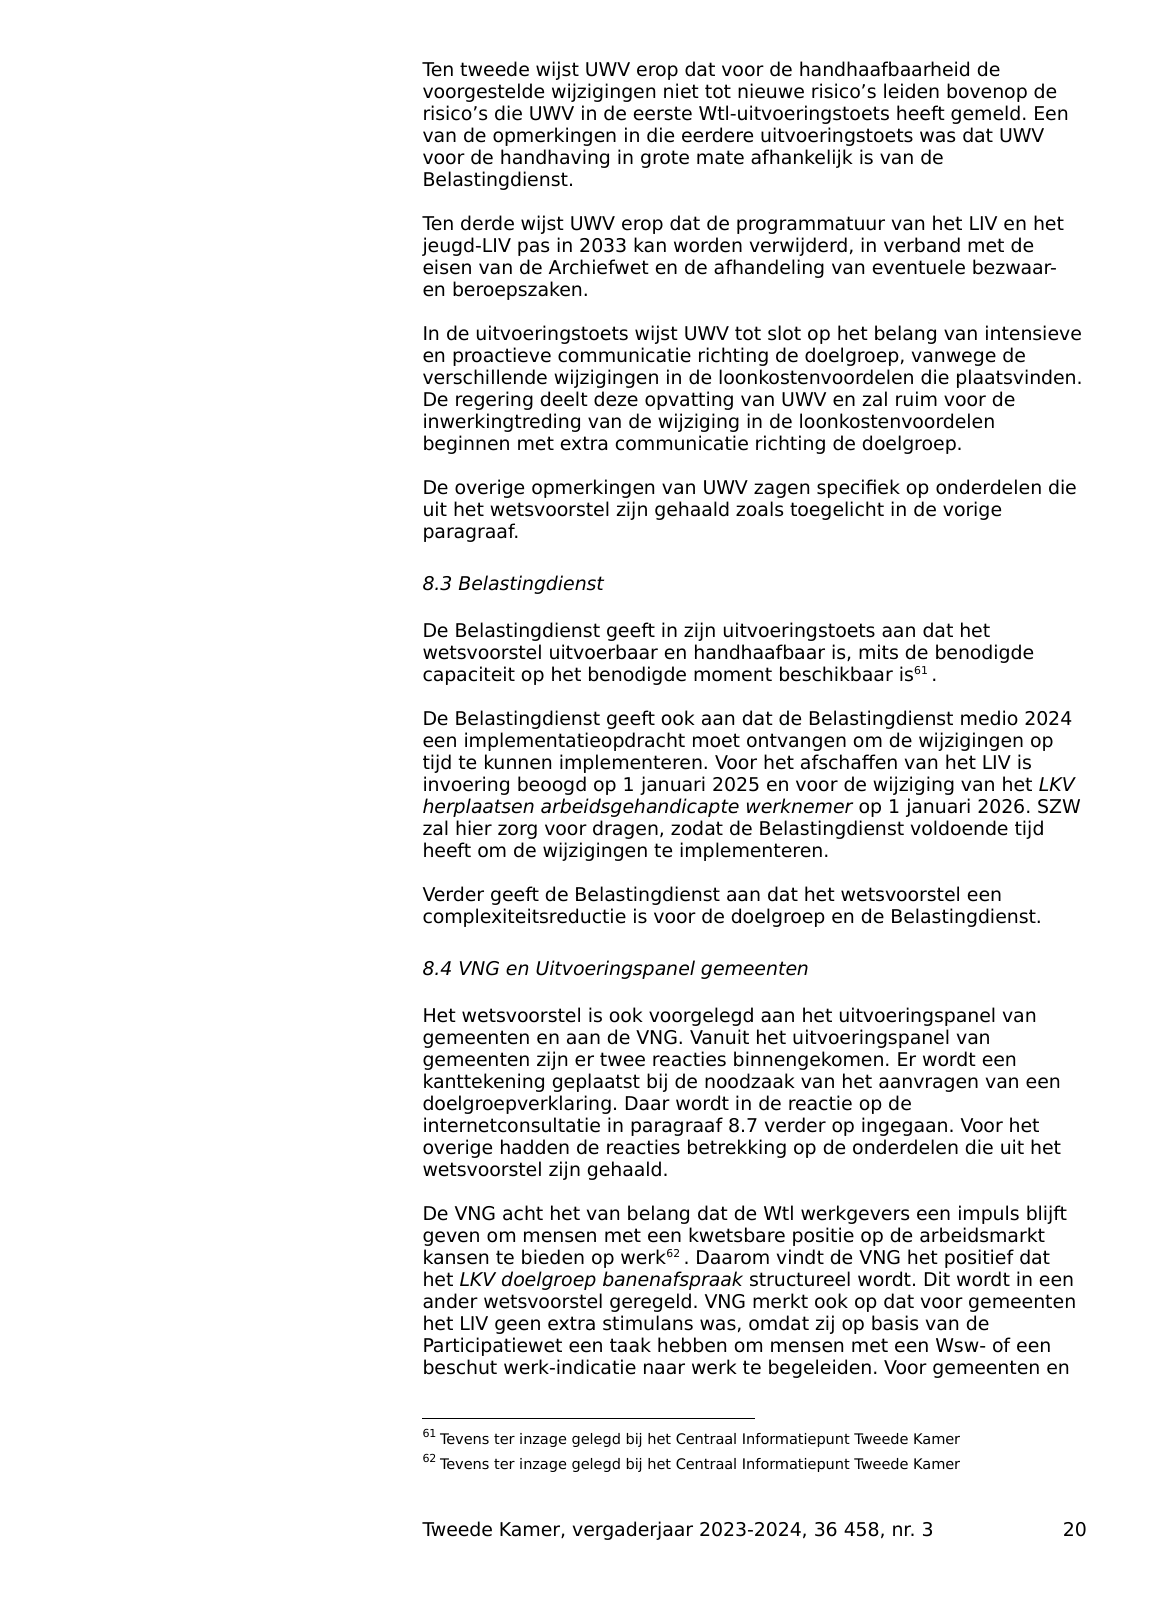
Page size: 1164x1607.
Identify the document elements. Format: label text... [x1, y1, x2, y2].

text Tevens ter inzage gelegd bij het Centraal Informatiepunt Tweede Kamer [422, 1452, 1087, 1474]
text Verder geeft de Belastingdienst aan dat het wetsvoorstel een complexiteitsreductie is voor de doelgroep en de Belastingdienst. [422, 884, 1087, 928]
text De VNG acht het van belang dat de Wtl werkgevers een impuls blijft geven om mensen met een kwetsbare positie op de arbeidsmarkt kansen te bieden op werk. Daarom vindt de VNG het positief dat het LKV doelgroep banenafspraak structureel wordt. Dit wordt in een ander wetsvoorstel geregeld. VNG merkt ook op dat voor gemeenten het LIV geen extra stimulans was, omdat zij op basis van de Participatiewet een taak hebben om mensen met een Wsw- of een beschut werk-indicatie naar werk te begeleiden. Voor gemeenten en [422, 1203, 1087, 1379]
text Ten tweede wijst UWV erop dat voor de handhaafbaarheid de voorgestelde wijzigingen niet tot nieuwe risico’s leiden bovenop de risico’s die UWV in de eerste Wtl-uitvoeringstoets heeft gemeld. Een van de opmerkingen in die eerdere uitvoeringstoets was dat UWV voor de handhaving in grote mate afhankelijk is van de Belastingdienst. [422, 59, 1087, 191]
text Ten derde wijst UWV erop dat de programmatuur van het LIV en het jeugd-LIV pas in 2033 kan worden verwijderd, in verband met de eisen van de Archiefwet en de afhandeling van eventuele bezwaar- en beroepszaken. [422, 213, 1087, 301]
text De overige opmerkingen van UWV zagen specifiek op onderdelen die uit het wetsvoorstel zijn gehaald zoals toegelicht in de vorige paragraaf. [422, 477, 1087, 543]
text Het wetsvoorstel is ook voorgelegd aan het uitvoeringspanel van gemeenten en aan de VNG. Vanuit het uitvoeringspanel van gemeenten zijn er twee reacties binnengekomen. Er wordt een kanttekening geplaatst bij de noodzaak van het aanvragen van een doelgroepverklaring. Daar wordt in de reactie op de internetconsultatie in paragraaf 8.7 verder op ingegaan. Voor het overige hadden de reacties betrekking op de onderdelen die uit het wetsvoorstel zijn gehaald. [422, 1005, 1087, 1181]
subtitle 8.3 Belastingdienst [422, 573, 1087, 595]
text De Belastingdienst geeft in zijn uitvoeringstoets aan dat het wetsvoorstel uitvoerbaar en handhaafbaar is, mits de benodigde capaciteit op het benodigde moment beschikbaar is. [422, 620, 1087, 686]
subtitle 8.4 VNG en Uitvoeringspanel gemeenten [422, 958, 1087, 980]
text Tevens ter inzage gelegd bij het Centraal Informatiepunt Tweede Kamer [422, 1427, 1087, 1449]
text In de uitvoeringstoets wijst UWV tot slot op het belang van intensieve en proactieve communicatie richting de doelgroep, vanwege de verschillende wijzigingen in de loonkostenvoordelen die plaatsvinden. De regering deelt deze opvatting van UWV en zal ruim voor de inwerkingtreding van de wijziging in de loonkostenvoordelen beginnen met extra communicatie richting de doelgroep. [422, 323, 1087, 455]
text De Belastingdienst geeft ook aan dat de Belastingdienst medio 2024 een implementatieopdracht moet ontvangen om de wijzigingen op tijd te kunnen implementeren. Voor het afschaffen van het LIV is invoering beoogd op 1 januari 2025 en voor de wijziging van het LKV herplaatsen arbeidsgehandicapte werknemer op 1 januari 2026. SZW zal hier zorg voor dragen, zodat de Belastingdienst voldoende tijd heeft om de wijzigingen te implementeren. [422, 708, 1087, 862]
